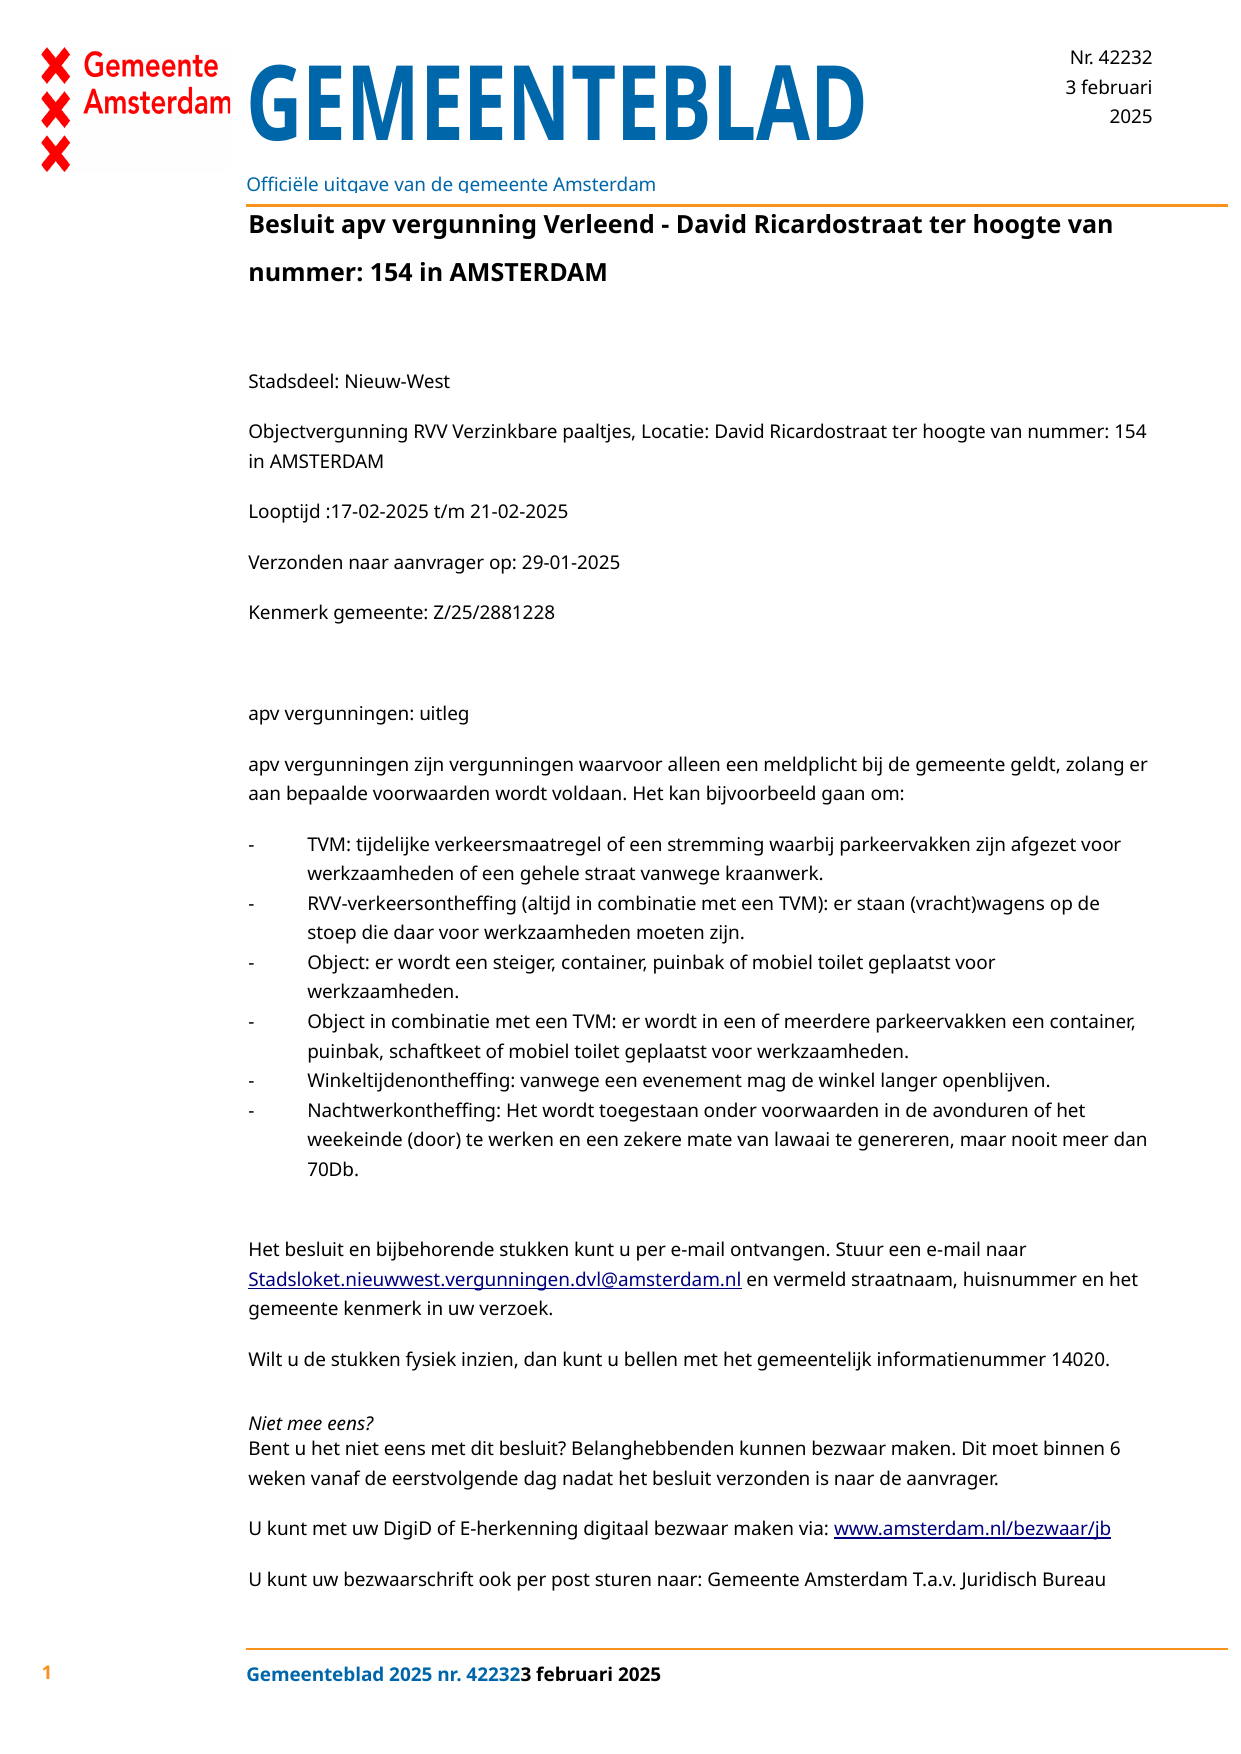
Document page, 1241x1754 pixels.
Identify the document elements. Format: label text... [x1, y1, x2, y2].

text Niet mee eens? [248, 1410, 1152, 1436]
text Looptijd :17-02-2025 t/m 21-02-2025 [248, 499, 1152, 524]
text Kenmerk gemeente: Z/25/2881228 [248, 599, 1152, 625]
text Het besluit en bijbehorende stukken kunt u per e-mail ontvangen. Stuur een e-mail naar Stadsloket.nieuwwest.vergunningen.dvl@amsterdam.nl en vermeld straatnaam, huisnummer en het gemeente kenmerk in uw verzoek. [248, 1236, 1152, 1321]
list TVM: tijdelijke verkeersmaatregel of een stremming waarbij parkeervakken zijn afgezet voor werkzaamheden of een gehele straat vanwege kraanwerk. [248, 831, 1152, 886]
text Bent u het niet eens met dit besluit? Belanghebbenden kunnen bezwaar maken. Dit moet binnen 6 weken vanaf de eerstvolgende dag nadat het besluit verzonden is naar de aanvrager. [248, 1436, 1152, 1491]
text Besluit apv vergunning Verleend - David Ricardostraat ter hoogte van nummer: 154 in AMSTERDAM [248, 207, 1152, 288]
list RVV-verkeersontheffing (altijd in combinatie met een TVM): er staan (vracht)wagens op de stoep die daar voor werkzaamheden moeten zijn. [248, 890, 1152, 945]
text Objectvergunning RVV Verzinkbare paaltjes, Locatie: David Ricardostraat ter hoogte van nummer: 154 in AMSTERDAM [248, 419, 1152, 474]
text Wilt u de stukken fysiek inzien, dan kunt u bellen met het gemeentelijk informatienummer 14020. [248, 1346, 1152, 1372]
text apv vergunningen zijn vergunningen waarvoor alleen een meldplicht bij de gemeente geldt, zolang er aan bepaalde voorwaarden wordt voldaan. Het kan bijvoorbeeld gaan om: [248, 751, 1152, 806]
text Stadsdeel: Nieuw-West [248, 368, 1152, 394]
list Object: er wordt een steiger, container, puinbak of mobiel toilet geplaatst voor werkzaamheden. [248, 949, 1152, 1004]
text Verzonden naar aanvrager op: 29-01-2025 [248, 549, 1152, 575]
list Nachtwerkontheffing: Het wordt toegestaan onder voorwaarden in de avonduren of het weekeinde (door) te werken en een zekere mate van lawaai te genereren, maar nooit meer dan 70Db. [248, 1097, 1152, 1182]
text U kunt met uw DigiD of E-herkenning digitaal bezwaar maken via: www.amsterdam.nl/bezwaar/jb [248, 1516, 1152, 1541]
list Object in combinatie met een TVM: er wordt in een of meerdere parkeervakken een container, puinbak, schaftkeet of mobiel toilet geplaatst voor werkzaamheden. [248, 1008, 1152, 1064]
text U kunt uw bezwaarschrift ook per post sturen naar: Gemeente Amsterdam T.a.v. Juridisch Bureau [248, 1566, 1152, 1592]
list Winkeltijdenontheffing: vanwege een evenement mag de winkel langer openblijven. [248, 1067, 1152, 1093]
text apv vergunningen: uitleg [248, 700, 1152, 726]
picture [41, 47, 231, 172]
